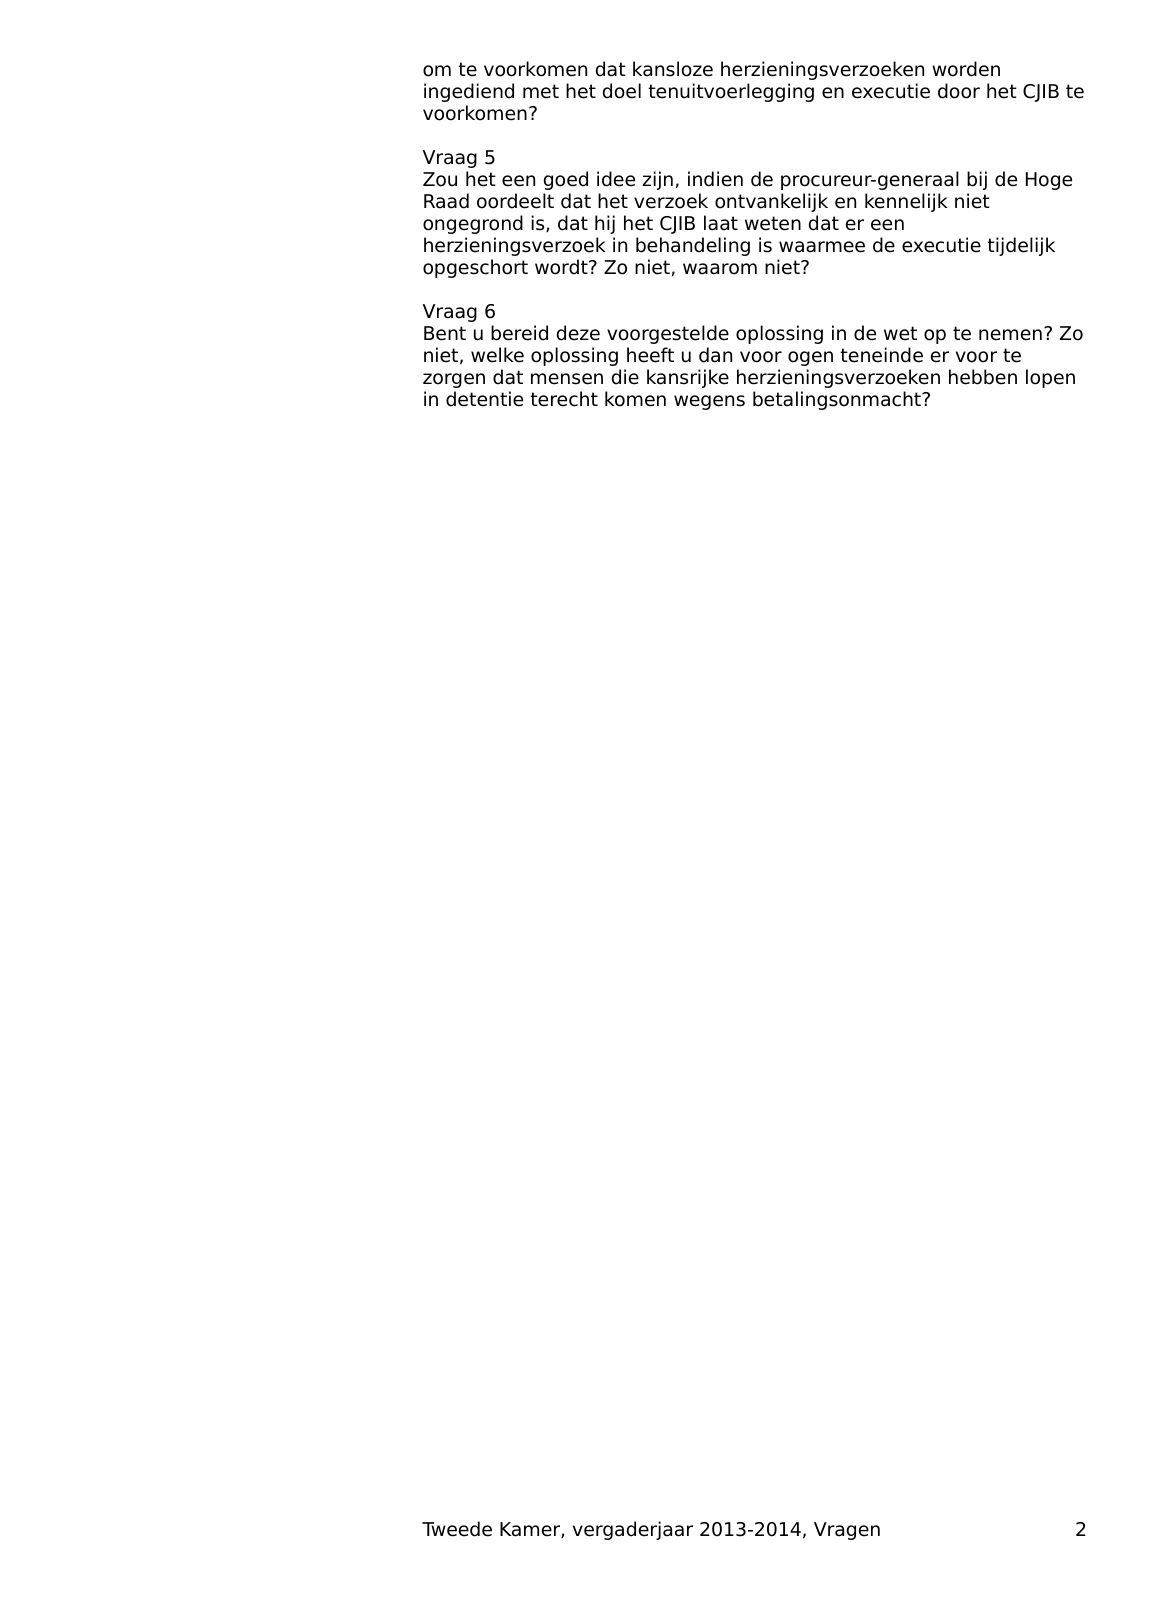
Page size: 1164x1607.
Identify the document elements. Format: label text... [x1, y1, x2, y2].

text Vraag 6 [422, 301, 1087, 323]
text Bent u bereid deze voorgestelde oplossing in de wet op te nemen? Zo niet, welke oplossing heeft u dan voor ogen teneinde er voor te zorgen dat mensen die kansrijke herzieningsverzoeken hebben lopen in detentie terecht komen wegens betalingsonmacht? [422, 323, 1087, 411]
text Vraag 5 [422, 147, 1087, 169]
text Zou het een goed idee zijn, indien de procureur-generaal bij de Hoge Raad oordeelt dat het verzoek ontvankelijk en kennelijk niet ongegrond is, dat hij het CJIB laat weten dat er een herzieningsverzoek in behandeling is waarmee de executie tijdelijk opgeschort wordt? Zo niet, waarom niet? [422, 169, 1087, 279]
text om te voorkomen dat kansloze herzieningsverzoeken worden ingediend met het doel tenuitvoerlegging en executie door het CJIB te voorkomen? [422, 59, 1087, 125]
